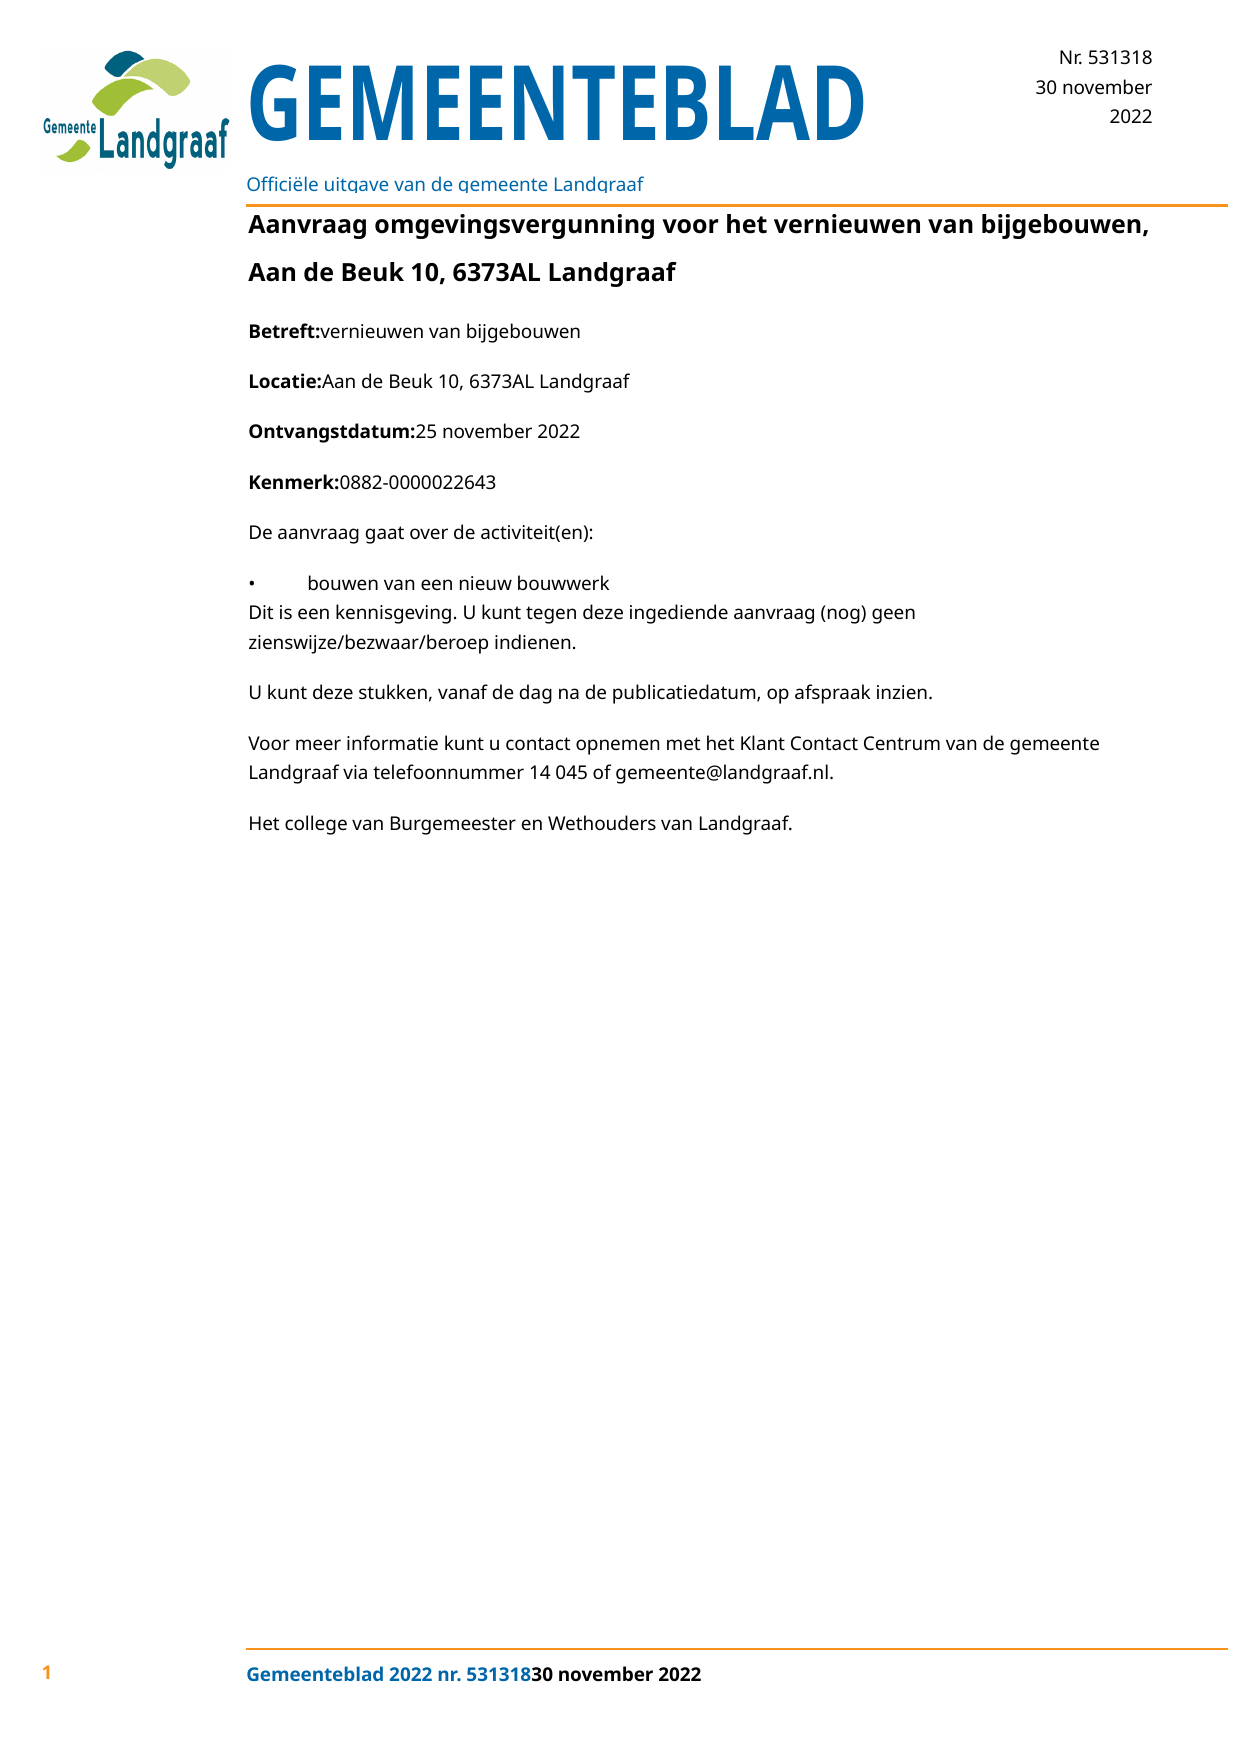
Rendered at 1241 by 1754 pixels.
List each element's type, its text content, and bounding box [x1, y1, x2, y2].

text Kenmerk:0882-0000022643 [248, 469, 1152, 495]
text Aanvraag omgevingsvergunning voor het vernieuwen van bijgebouwen, Aan de Beuk 10, 6373AL Landgraaf [248, 207, 1152, 288]
text De aanvraag gaat over de activiteit(en): [248, 519, 1152, 545]
picture [41, 47, 231, 172]
text Ontvangstdatum:25 november 2022 [248, 419, 1152, 444]
text Betreft:vernieuwen van bijgebouwen [248, 318, 1152, 344]
text Voor meer informatie kunt u contact opnemen met het Klant Contact Centrum van de gemeente Landgraaf via telefoonnummer 14 045 of gemeente@landgraaf.nl. [248, 730, 1152, 785]
text Het college van Burgemeester en Wethouders van Landgraaf. [248, 810, 1152, 836]
text Locatie:Aan de Beuk 10, 6373AL Landgraaf [248, 368, 1152, 394]
text Dit is een kennisgeving. U kunt tegen deze ingediende aanvraag (nog) geen zienswijze/bezwaar/beroep indienen. [248, 599, 1152, 655]
text U kunt deze stukken, vanaf de dag na de publicatiedatum, op afspraak inzien. [248, 679, 1152, 705]
list bouwen van een nieuw bouwwerk [248, 570, 1152, 596]
